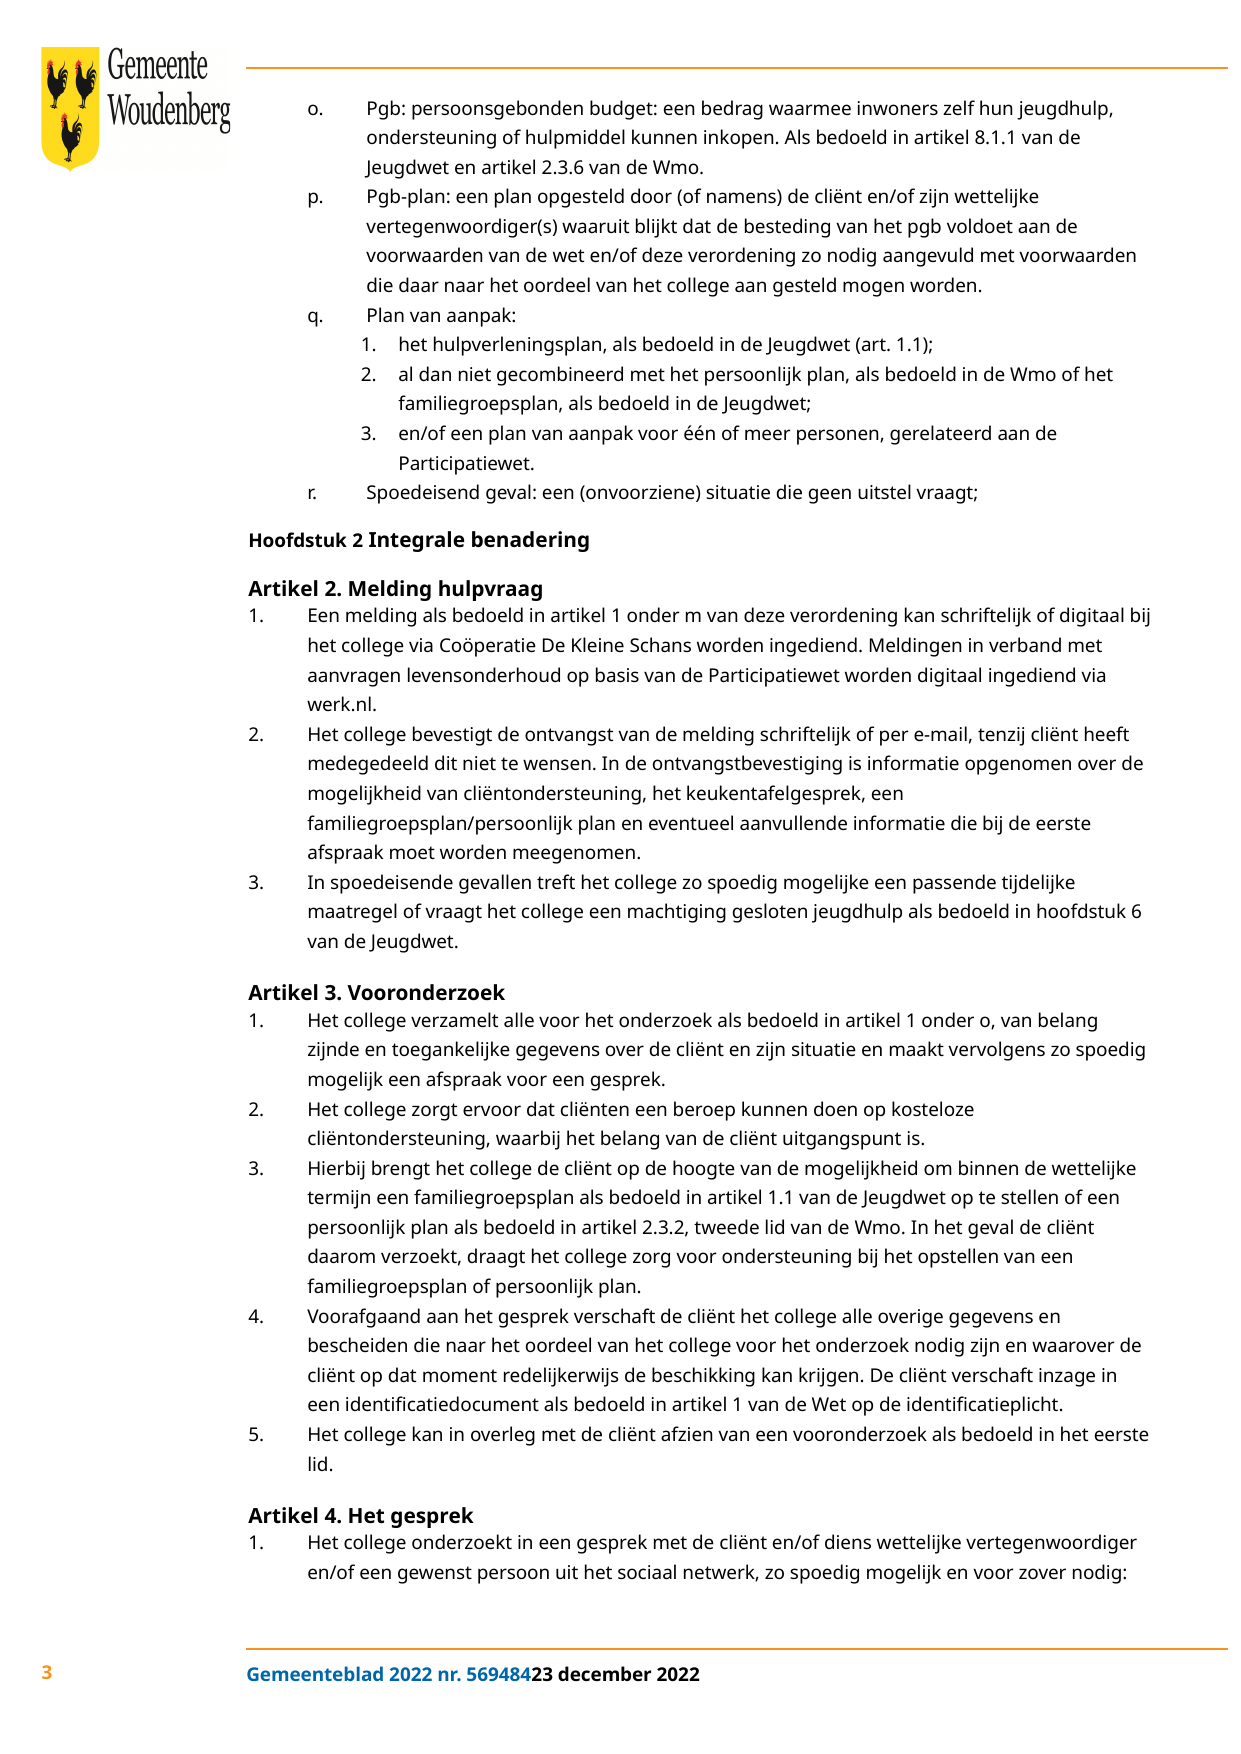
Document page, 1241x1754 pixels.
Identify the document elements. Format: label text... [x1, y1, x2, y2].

picture [41, 47, 231, 172]
list Het college kan in overleg met de cliënt afzien van een vooronderzoek als bedoeld in het eerste lid. [248, 1421, 1152, 1476]
list Hierbij brengt het college de cliënt op de hoogte van de mogelijkheid om binnen de wettelijke termijn een familiegroepsplan als bedoeld in artikel 1.1 van de Jeugdwet op te stellen of een persoonlijk plan als bedoeld in artikel 2.3.2, tweede lid van de Wmo. In het geval de cliënt daarom verzoekt, draagt het college zorg voor ondersteuning bij het opstellen van een familiegroepsplan of persoonlijk plan. [248, 1155, 1152, 1299]
text Artikel 2. Melding hulpvraag [248, 574, 1152, 603]
list Het college onderzoekt in een gesprek met de cliënt en/of diens wettelijke vertegenwoordiger en/of een gewenst persoon uit het sociaal netwerk, zo spoedig mogelijk en voor zover nodig: [248, 1529, 1152, 1585]
list Pgb-plan: een plan opgesteld door (of namens) de cliënt en/of zijn wettelijke vertegenwoordiger(s) waaruit blijkt dat de besteding van het pgb voldoet aan de voorwaarden van de wet en/of deze verordening zo nodig aangevuld met voorwaarden die daar naar het oordeel van het college aan gesteld mogen worden. [307, 183, 1152, 298]
text Hoofdstuk 2 Integrale benadering [248, 525, 1152, 553]
list het hulpverleningsplan, als bedoeld in de Jeugdwet (art. 1.1); [361, 331, 1152, 357]
list en/of een plan van aanpak voor één of meer personen, gerelateerd aan de Participatiewet. [361, 420, 1152, 476]
list Voorafgaand aan het gesprek verschaft de cliënt het college alle overige gegevens en bescheiden die naar het oordeel van het college voor het onderzoek nodig zijn en waarover de cliënt op dat moment redelijkerwijs de beschikking kan krijgen. De cliënt verschaft inzage in een identificatiedocument als bedoeld in artikel 1 van de Wet op de identificatieplicht. [248, 1303, 1152, 1417]
list al dan niet gecombineerd met het persoonlijk plan, als bedoeld in de Wmo of het familiegroepsplan, als bedoeld in de Jeugdwet; [361, 361, 1152, 416]
list Een melding als bedoeld in artikel 1 onder m van deze verordening kan schriftelijk of digitaal bij het college via Coöperatie De Kleine Schans worden ingediend. Meldingen in verband met aanvragen levensonderhoud op basis van de Participatiewet worden digitaal ingediend via werk.nl. [248, 603, 1152, 717]
text Artikel 4. Het gesprek [248, 1501, 1152, 1529]
text Artikel 3. Vooronderzoek [248, 978, 1152, 1007]
list In spoedeisende gevallen treft het college zo spoedig mogelijke een passende tijdelijke maatregel of vraagt het college een machtiging gesloten jeugdhulp als bedoeld in hoofdstuk 6 van de Jeugdwet. [248, 869, 1152, 954]
list Het college bevestigt de ontvangst van de melding schriftelijk of per e-mail, tenzij cliënt heeft medegedeeld dit niet te wensen. In de ontvangstbevestiging is informatie opgenomen over de mogelijkheid van cliëntondersteuning, het keukentafelgesprek, een familiegroepsplan/persoonlijk plan en eventueel aanvullende informatie die bij de eerste afspraak moet worden meegenomen. [248, 721, 1152, 865]
list Plan van aanpak: [307, 302, 1152, 328]
list Het college verzamelt alle voor het onderzoek als bedoeld in artikel 1 onder o, van belang zijnde en toegankelijke gegevens over de cliënt en zijn situatie en maakt vervolgens zo spoedig mogelijk een afspraak voor een gesprek. [248, 1007, 1152, 1092]
list Het college zorgt ervoor dat cliënten een beroep kunnen doen op kosteloze cliëntondersteuning, waarbij het belang van de cliënt uitgangspunt is. [248, 1096, 1152, 1151]
list Pgb: persoonsgebonden budget: een bedrag waarmee inwoners zelf hun jeugdhulp, ondersteuning of hulpmiddel kunnen inkopen. Als bedoeld in artikel 8.1.1 van de Jeugdwet en artikel 2.3.6 van de Wmo. [307, 95, 1152, 180]
list Spoedeisend geval: een (onvoorziene) situatie die geen uitstel vraagt; [307, 479, 1152, 505]
